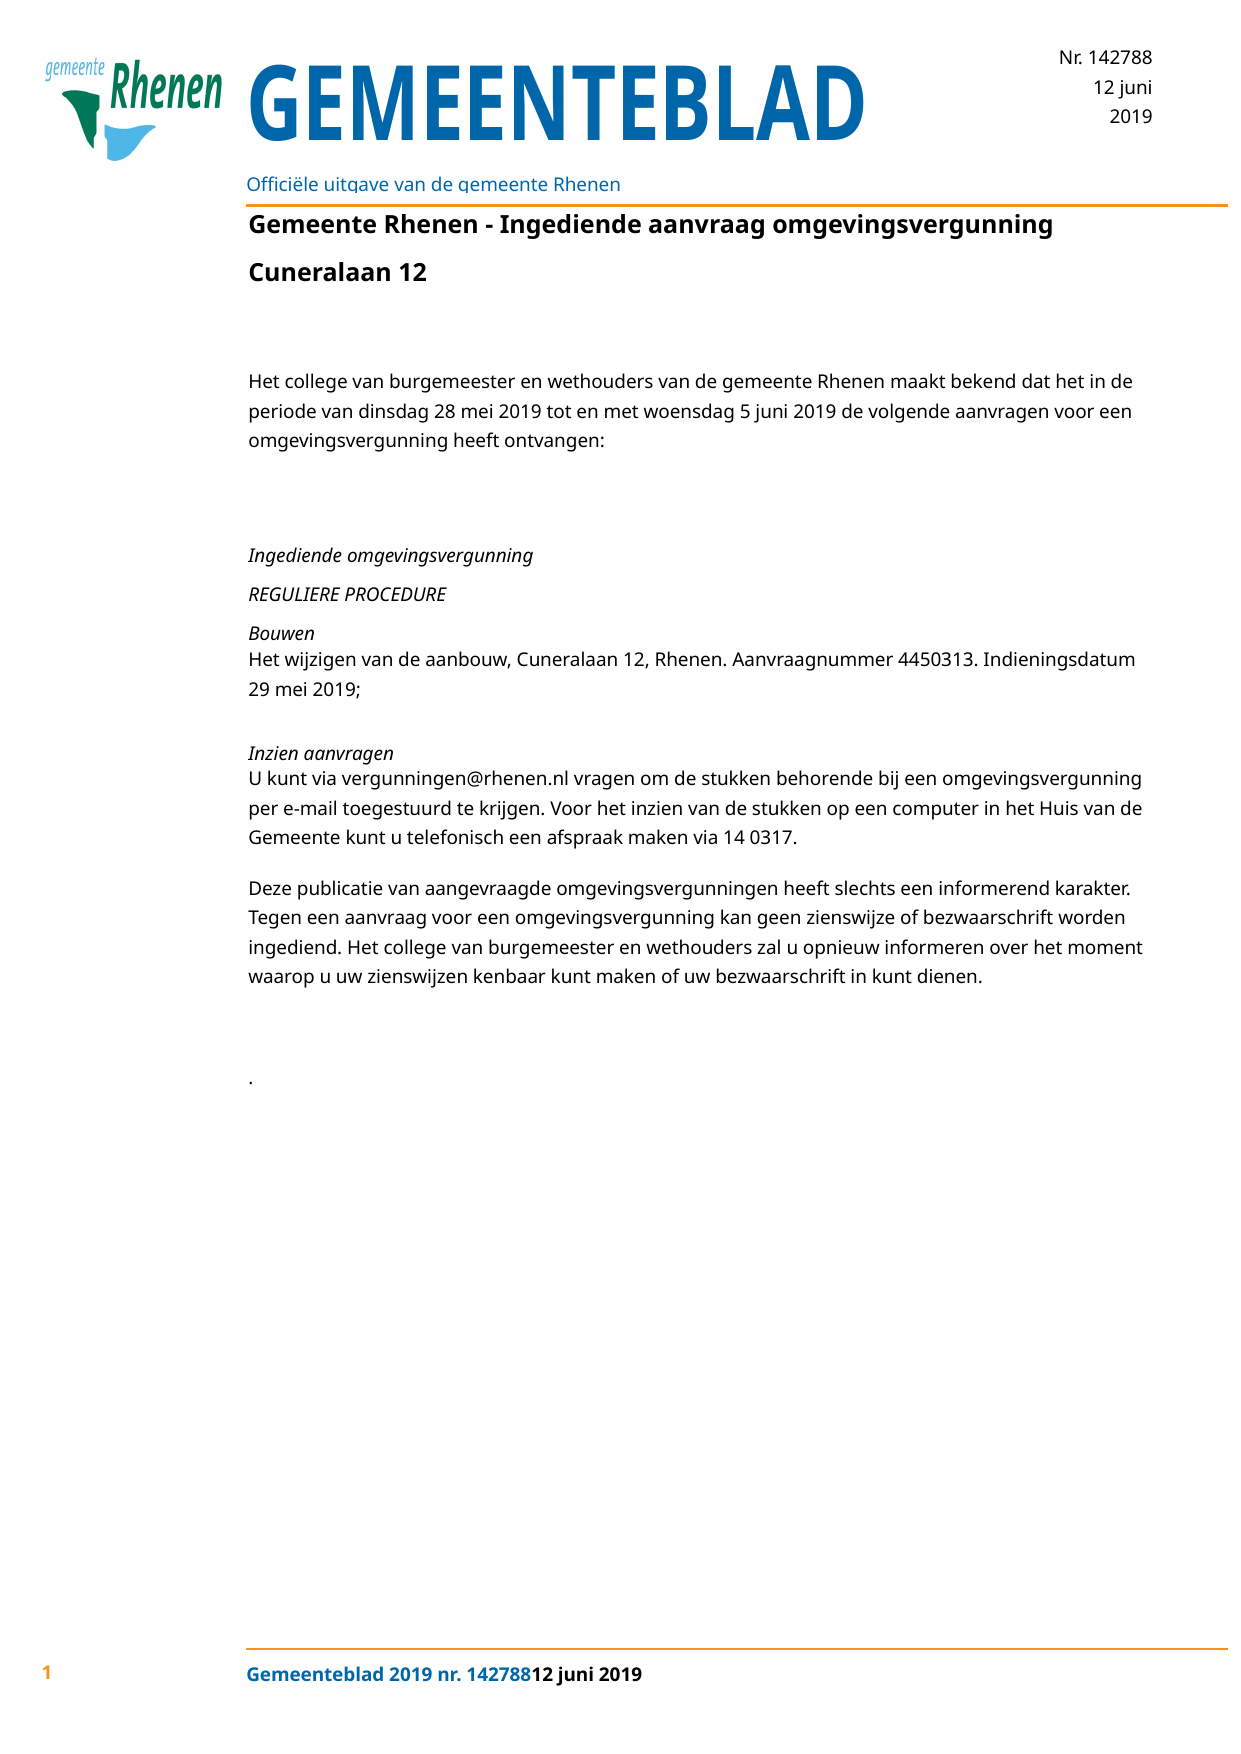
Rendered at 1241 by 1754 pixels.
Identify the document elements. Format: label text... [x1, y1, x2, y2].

text REGULIERE PROCEDURE [248, 581, 1152, 607]
text Het college van burgemeester en wethouders van de gemeente Rhenen maakt bekend dat het in de periode van dinsdag 28 mei 2019 tot en met woensdag 5 juni 2019 de volgende aanvragen voor een omgevingsvergunning heeft ontvangen: [248, 368, 1152, 453]
text Inzien aanvragen [248, 740, 1152, 765]
picture [41, 47, 231, 172]
text U kunt via vergunningen@rhenen.nl vragen om de stukken behorende bij een omgevingsvergunning per e-mail toegestuurd te krijgen. Voor het inzien van de stukken op een computer in het Huis van de Gemeente kunt u telefonisch een afspraak maken via 14 0317. [248, 765, 1152, 850]
text Het wijzigen van de aanbouw, Cuneralaan 12, Rhenen. Aanvraagnummer 4450313. Indieningsdatum 29 mei 2019; [248, 646, 1152, 701]
text Ingediende omgevingsvergunning [248, 542, 1152, 568]
text Gemeente Rhenen - Ingediende aanvraag omgevingsvergunning Cuneralaan 12 [248, 207, 1152, 288]
text Bouwen [248, 620, 1152, 646]
text Deze publicatie van aangevraagde omgevingsvergunningen heeft slechts een informerend karakter. Tegen een aanvraag voor een omgevingsvergunning kan geen zienswijze of bezwaarschrift worden ingediend. Het college van burgemeester en wethouders zal u opnieuw informeren over het moment waarop u uw zienswijzen kenbaar kunt maken of uw bezwaarschrift in kunt dienen. [248, 875, 1152, 989]
text . [248, 1064, 1152, 1090]
